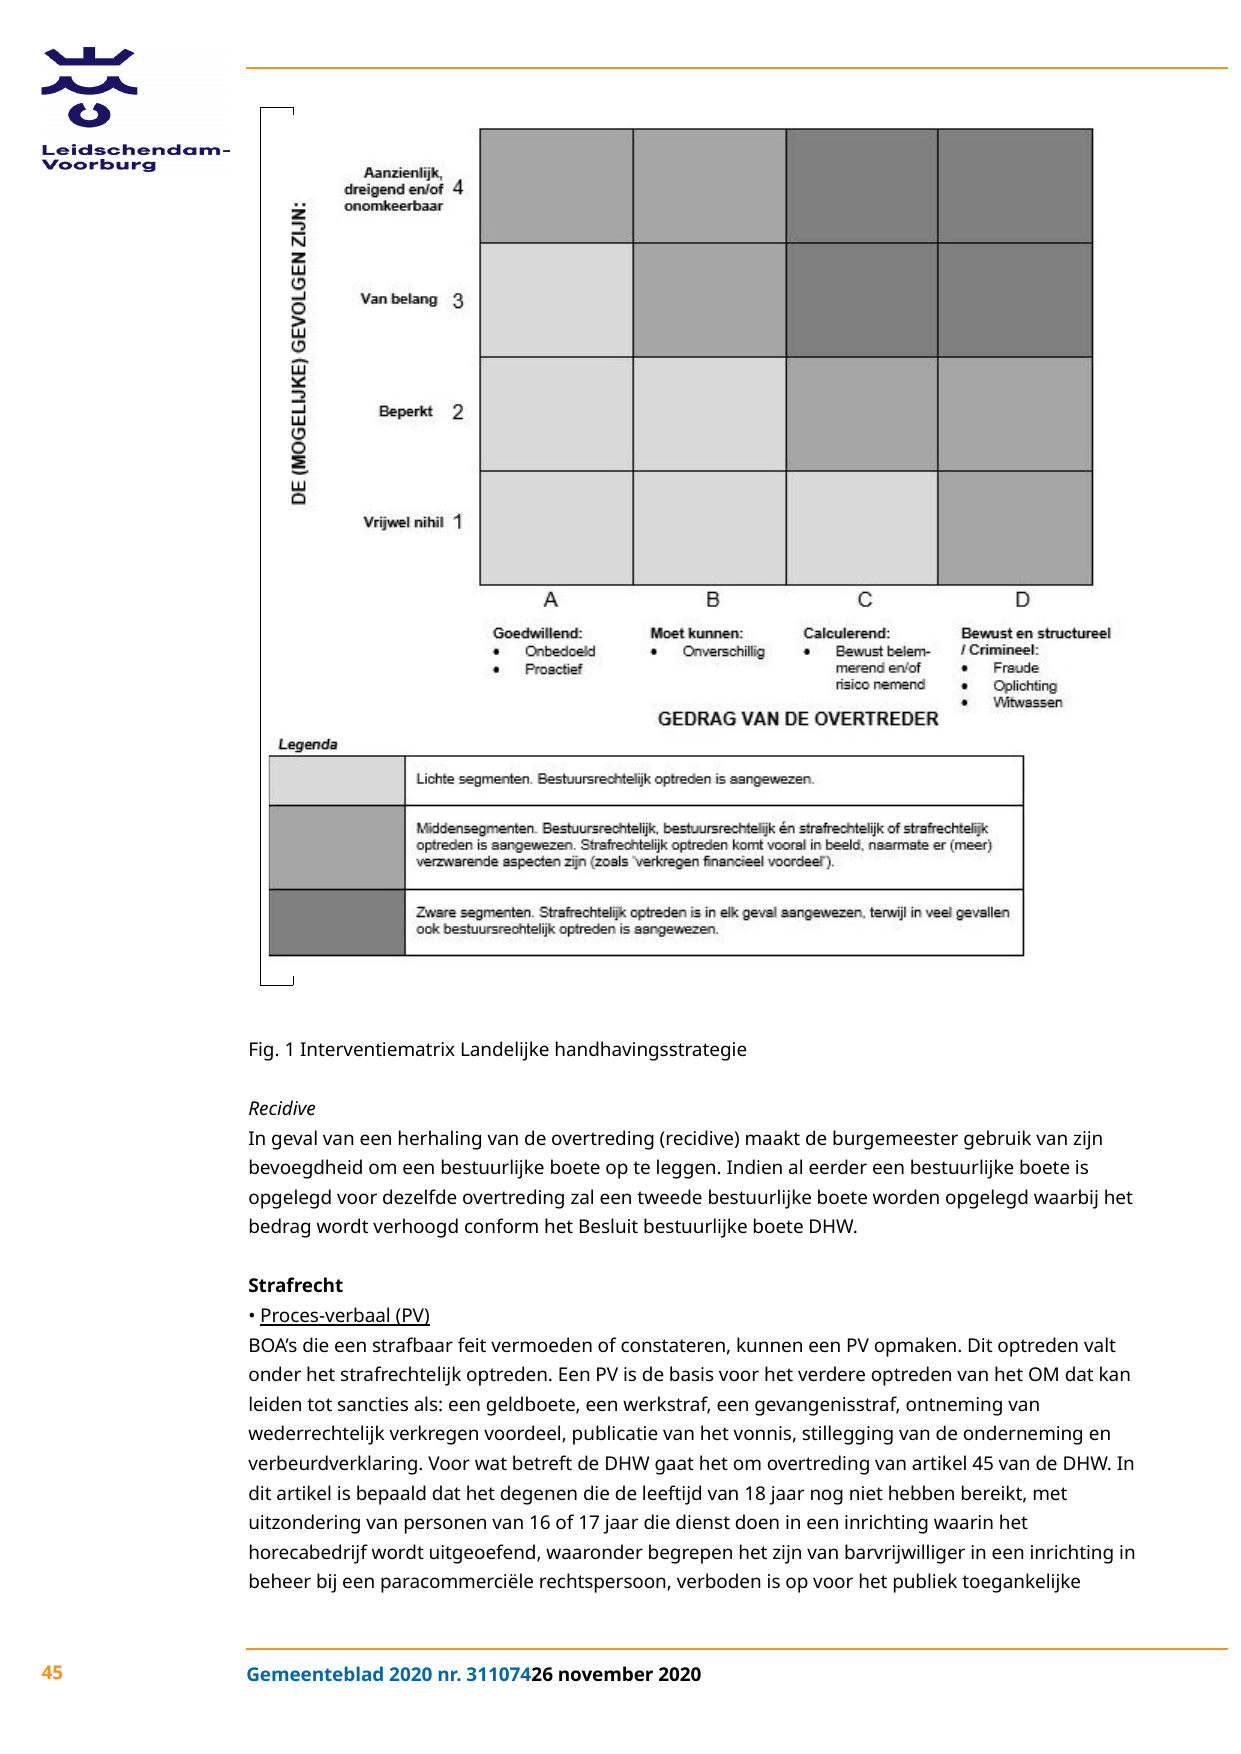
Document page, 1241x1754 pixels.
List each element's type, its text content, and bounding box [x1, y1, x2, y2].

text In geval van een herhaling van de overtreding (recidive) maakt de burgemeester gebruik van zijn bevoegdheid om een bestuurlijke boete op te leggen. Indien al eerder een bestuurlijke boete is opgelegd voor dezelfde overtreding zal een tweede bestuurlijke boete worden opgelegd waarbij het bedrag wordt verhoogd conform het Besluit bestuurlijke boete DHW. [248, 1125, 1152, 1239]
text Strafrecht [248, 1273, 1152, 1298]
text Fig. 1 Interventiematrix Landelijke handhavingsstrategie [248, 1036, 1152, 1062]
picture [268, 115, 1173, 976]
text • Proces-verbaal (PV) [248, 1302, 1152, 1328]
text Recidive [248, 1095, 1152, 1121]
text BOA’s die een strafbaar feit vermoeden of constateren, kunnen een PV opmaken. Dit optreden valt onder het strafrechtelijk optreden. Een PV is de basis voor het verdere optreden van het OM dat kan leiden tot sancties als: een geldboete, een werkstraf, een gevangenisstraf, ontneming van wederrechtelijk verkregen voordeel, publicatie van het vonnis, stillegging van de onderneming en verbeurdverklaring. Voor wat betreft de DHW gaat het om overtreding van artikel 45 van de DHW. In dit artikel is bepaald dat het degenen die de leeftijd van 18 jaar nog niet hebben bereikt, met uitzondering van personen van 16 of 17 jaar die dienst doen in een inrichting waarin het horecabedrijf wordt uitgeoefend, waaronder begrepen het zijn van barvrijwilliger in een inrichting in beheer bij een paracommerciële rechtspersoon, verboden is op voor het publiek toegankelijke [248, 1332, 1152, 1594]
picture [41, 47, 231, 172]
